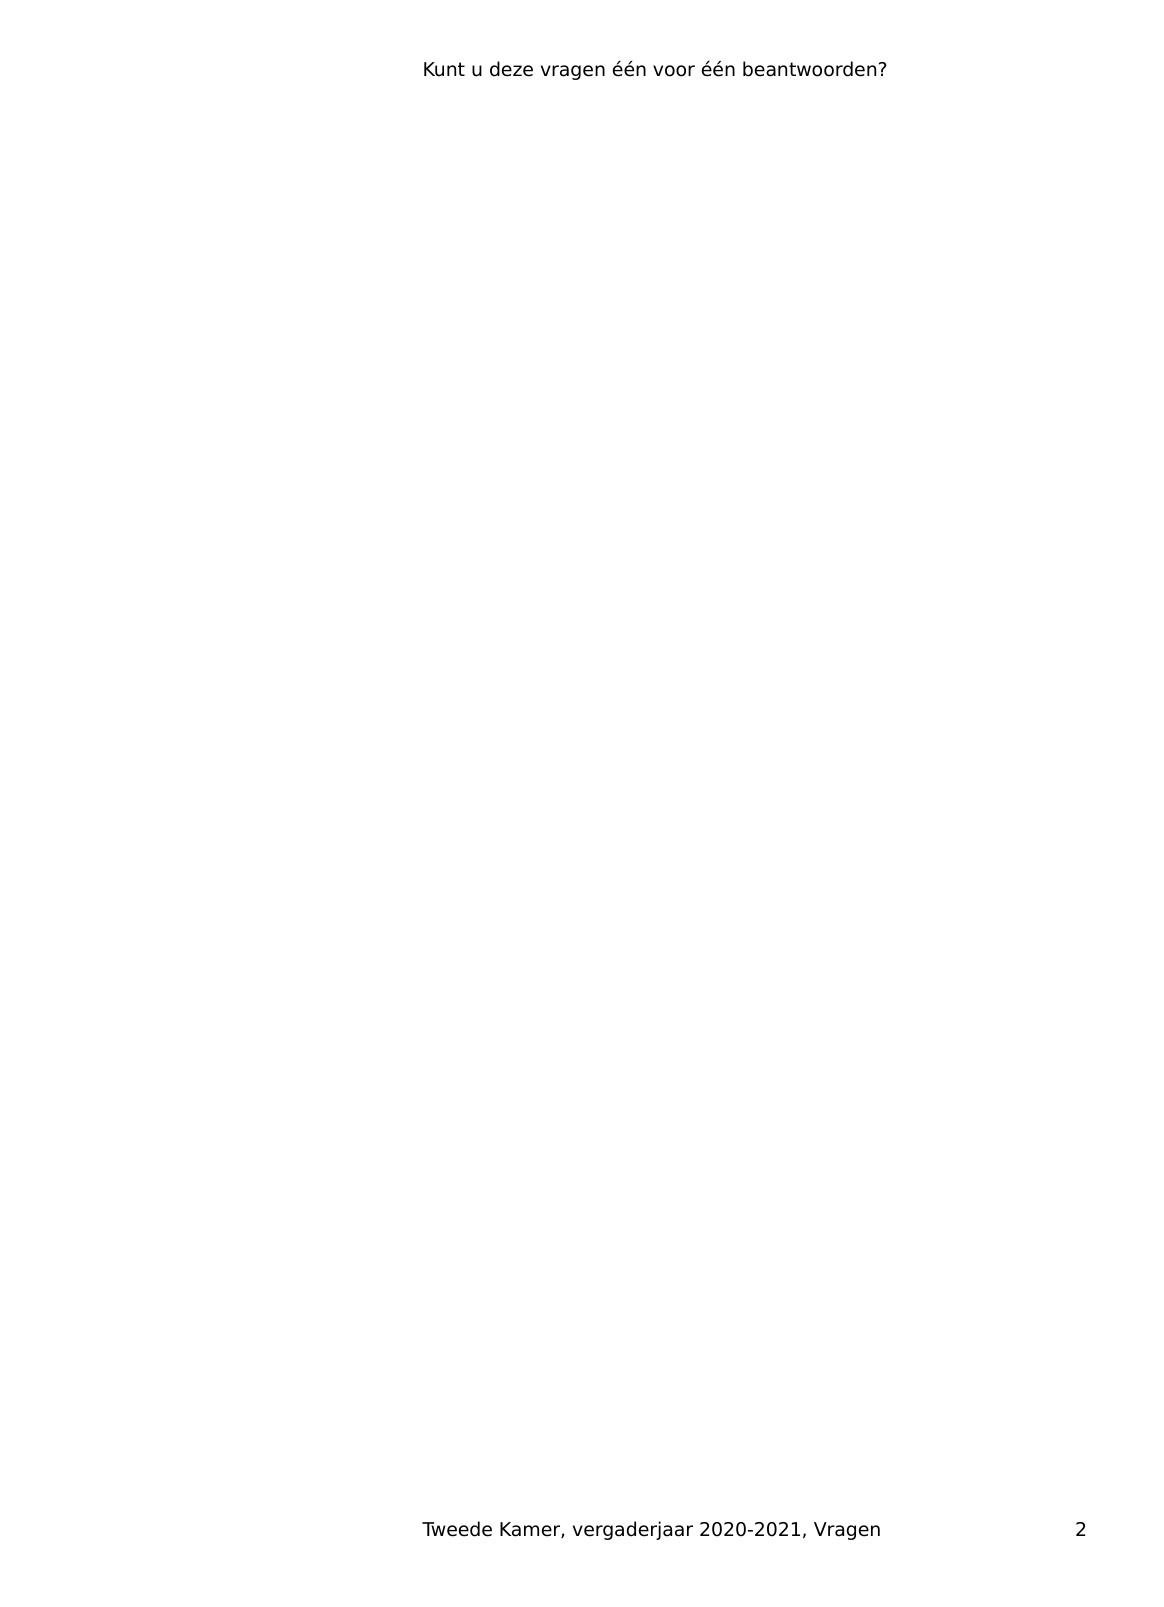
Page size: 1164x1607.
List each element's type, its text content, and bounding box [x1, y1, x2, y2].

text Kunt u deze vragen één voor één beantwoorden? [422, 59, 1087, 81]
